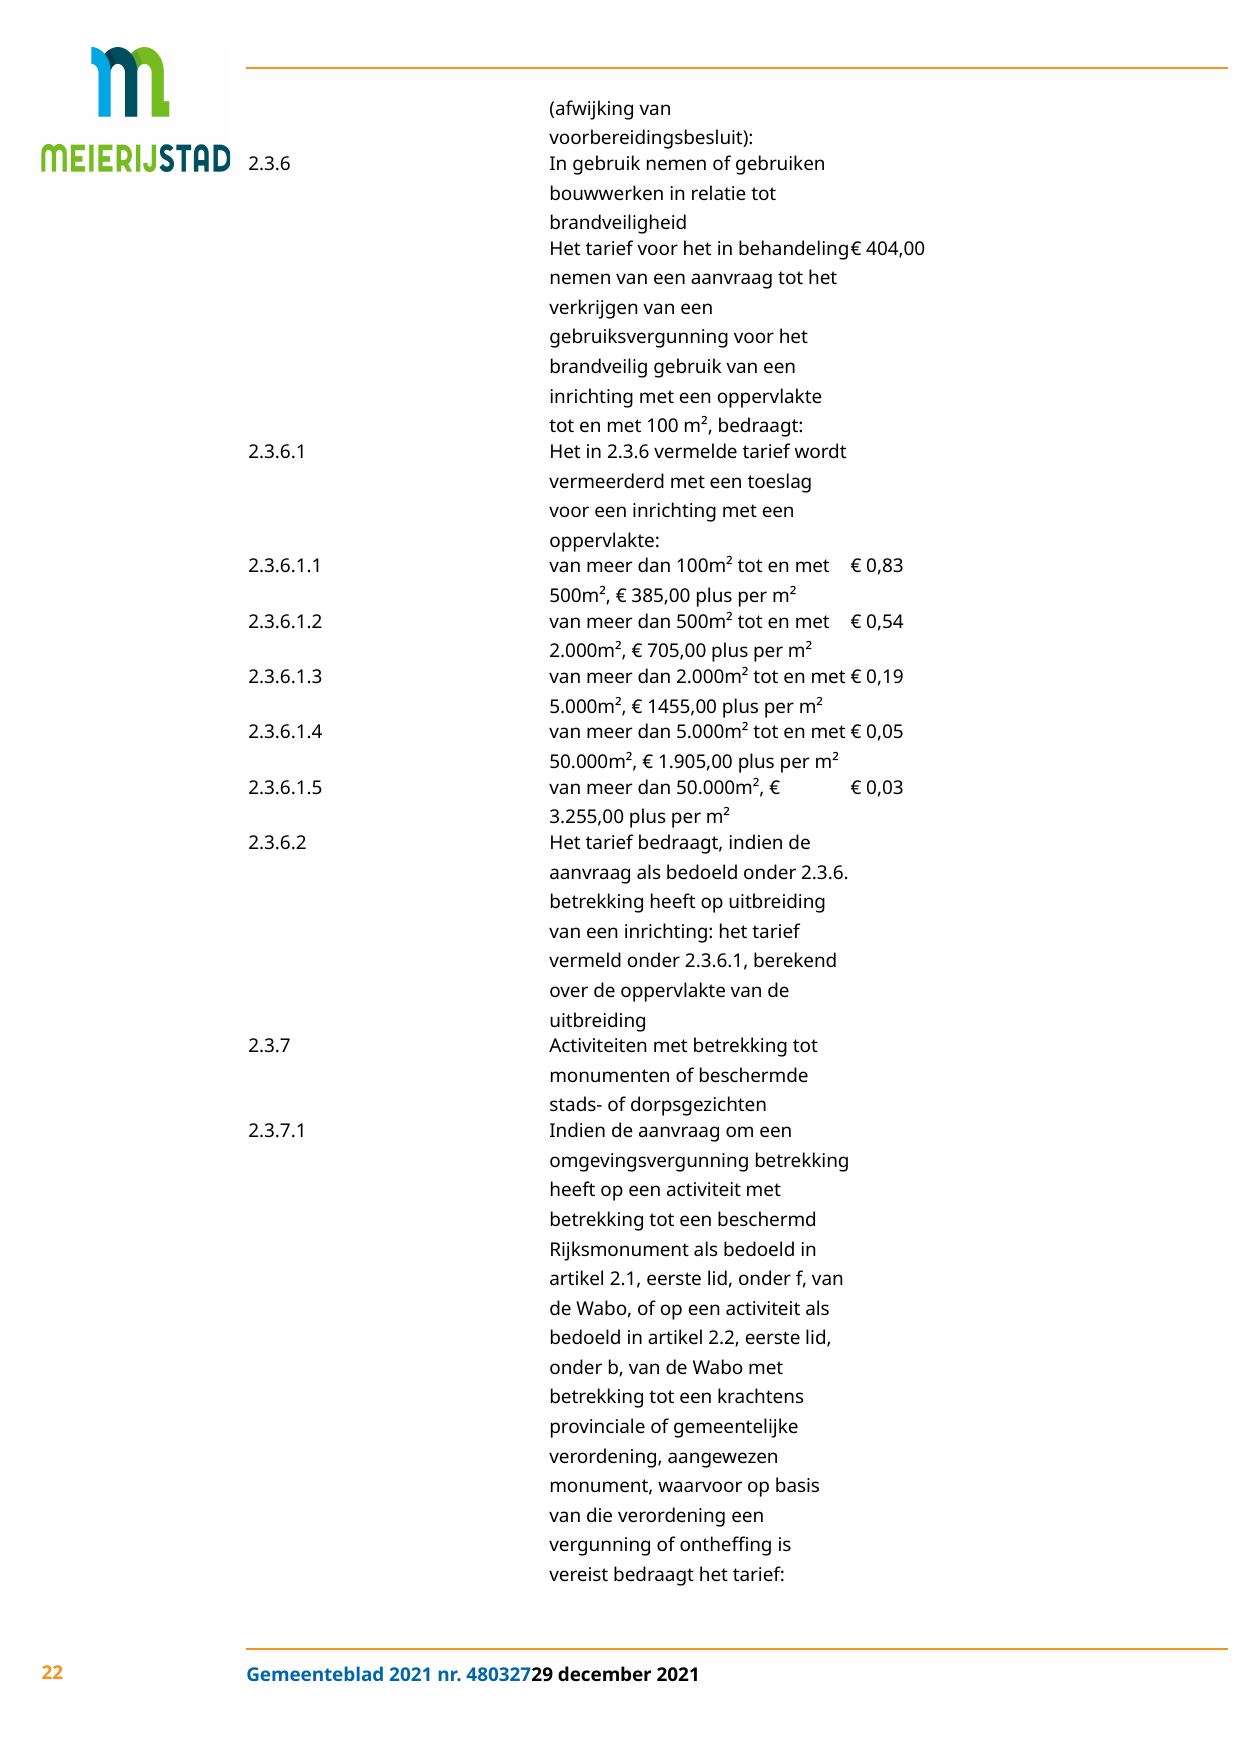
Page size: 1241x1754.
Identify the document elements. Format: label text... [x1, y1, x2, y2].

table_cell 2.3.6 [248, 150, 549, 235]
table_cell van meer dan 500m² tot en met 2.000m², € 705,00 plus per m² [549, 608, 850, 663]
table_cell [248, 235, 549, 438]
table_cell [850, 1118, 1152, 1587]
table_cell [850, 95, 1152, 150]
table_cell € 0,03 [850, 774, 1152, 829]
table_cell 2.3.6.1.2 [248, 608, 549, 663]
table_cell 2.3.6.1.4 [248, 719, 549, 774]
table_cell Het in 2.3.6 vermelde tarief wordt vermeerderd met een toeslag voor een inrichting met een oppervlakte: [549, 438, 850, 553]
table_cell (afwijking van voorbereidingsbesluit): [549, 95, 850, 150]
table_cell van meer dan 50.000m², € 3.255,00 plus per m² [549, 774, 850, 829]
table_cell 2.3.6.1.3 [248, 663, 549, 719]
table_cell van meer dan 5.000m² tot en met 50.000m², € 1.905,00 plus per m² [549, 719, 850, 774]
table_cell € 0,19 [850, 663, 1152, 719]
table_cell € 0,05 [850, 719, 1152, 774]
table_cell [850, 1033, 1152, 1117]
table_cell Activiteiten met betrekking tot monumenten of beschermde stads- of dorpsgezichten [549, 1033, 850, 1117]
table_cell In gebruik nemen of gebruiken bouwwerken in relatie tot brandveiligheid [549, 150, 850, 235]
table_cell [248, 95, 549, 150]
table_cell € 404,00 [850, 235, 1152, 438]
picture [41, 47, 231, 172]
table_cell 2.3.6.1.1 [248, 553, 549, 608]
table_cell 2.3.7 [248, 1033, 549, 1117]
table_cell 2.3.6.1.5 [248, 774, 549, 829]
table_cell Het tarief voor het in behandeling nemen van een aanvraag tot het verkrijgen van een gebruiksvergunning voor het brandveilig gebruik van een inrichting met een oppervlakte tot en met 100 m², bedraagt: [549, 235, 850, 438]
table_cell [850, 150, 1152, 235]
table_cell van meer dan 100m² tot en met 500m², € 385,00 plus per m² [549, 553, 850, 608]
table_cell 2.3.6.1 [248, 438, 549, 553]
table_cell 2.3.7.1 [248, 1118, 549, 1587]
table_cell [850, 438, 1152, 553]
table_cell van meer dan 2.000m² tot en met 5.000m², € 1455,00 plus per m² [549, 663, 850, 719]
table_cell [850, 829, 1152, 1032]
table_cell Het tarief bedraagt, indien de aanvraag als bedoeld onder 2.3.6. betrekking heeft op uitbreiding van een inrichting: het tarief vermeld onder 2.3.6.1, berekend over de oppervlakte van de uitbreiding [549, 829, 850, 1032]
table_cell Indien de aanvraag om een omgevingsvergunning betrekking heeft op een activiteit met betrekking tot een beschermd Rijksmonument als bedoeld in artikel 2.1, eerste lid, onder f, van de Wabo, of op een activiteit als bedoeld in artikel 2.2, eerste lid, onder b, van de Wabo met betrekking tot een krachtens provinciale of gemeentelijke verordening, aangewezen monument, waarvoor op basis van die verordening een vergunning of ontheffing is vereist bedraagt het tarief: [549, 1118, 850, 1587]
table_cell 2.3.6.2 [248, 829, 549, 1032]
table_cell € 0,83 [850, 553, 1152, 608]
table_cell € 0,54 [850, 608, 1152, 663]
